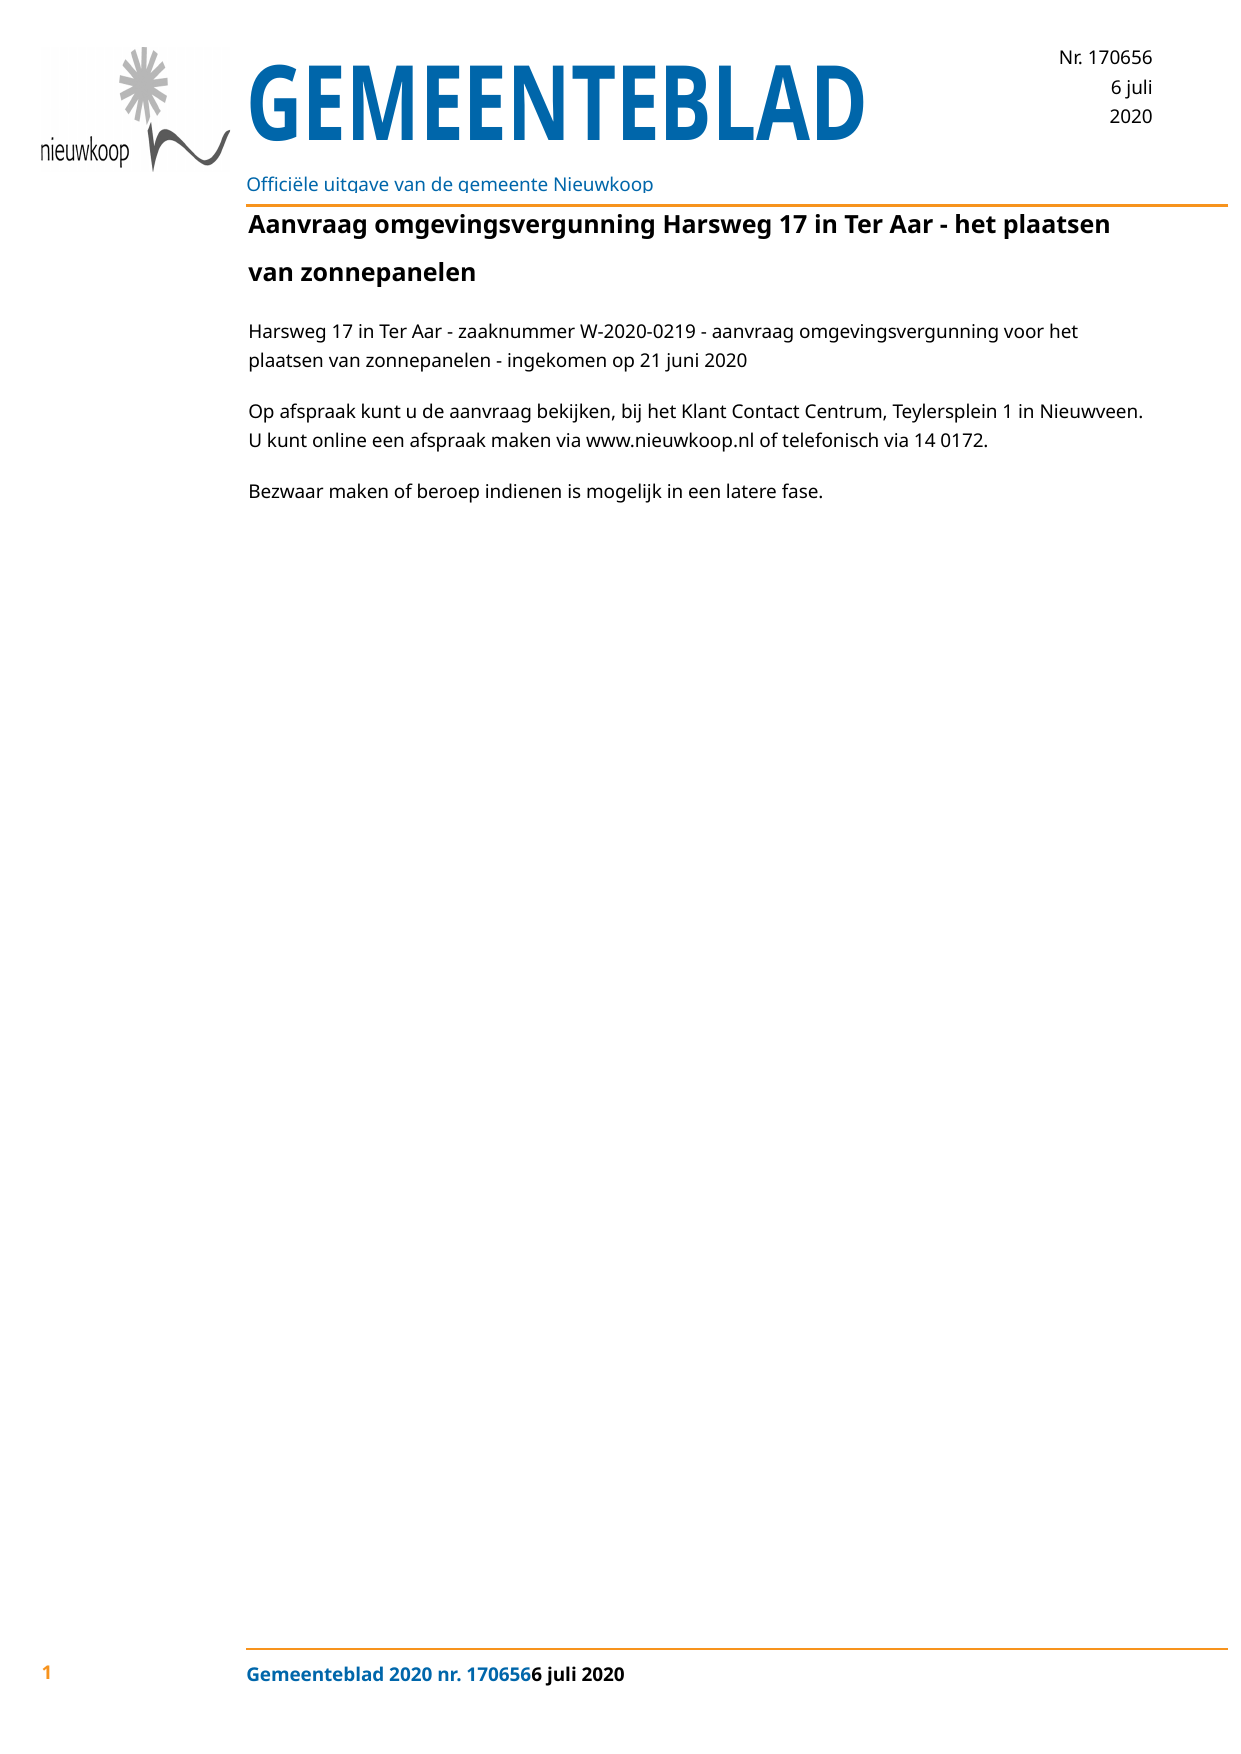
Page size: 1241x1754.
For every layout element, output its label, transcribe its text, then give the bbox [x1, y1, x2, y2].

picture [41, 47, 231, 172]
text Bezwaar maken of beroep indienen is mogelijk in een latere fase. [248, 478, 1152, 504]
text Aanvraag omgevingsvergunning Harsweg 17 in Ter Aar - het plaatsen van zonnepanelen [248, 207, 1152, 288]
text Op afspraak kunt u de aanvraag bekijken, bij het Klant Contact Centrum, Teylersplein 1 in Nieuwveen. U kunt online een afspraak maken via www.nieuwkoop.nl of telefonisch via 14 0172. [248, 398, 1152, 453]
text Harsweg 17 in Ter Aar - zaaknummer W-2020-0219 - aanvraag omgevingsvergunning voor het plaatsen van zonnepanelen - ingekomen op 21 juni 2020 [248, 318, 1152, 373]
